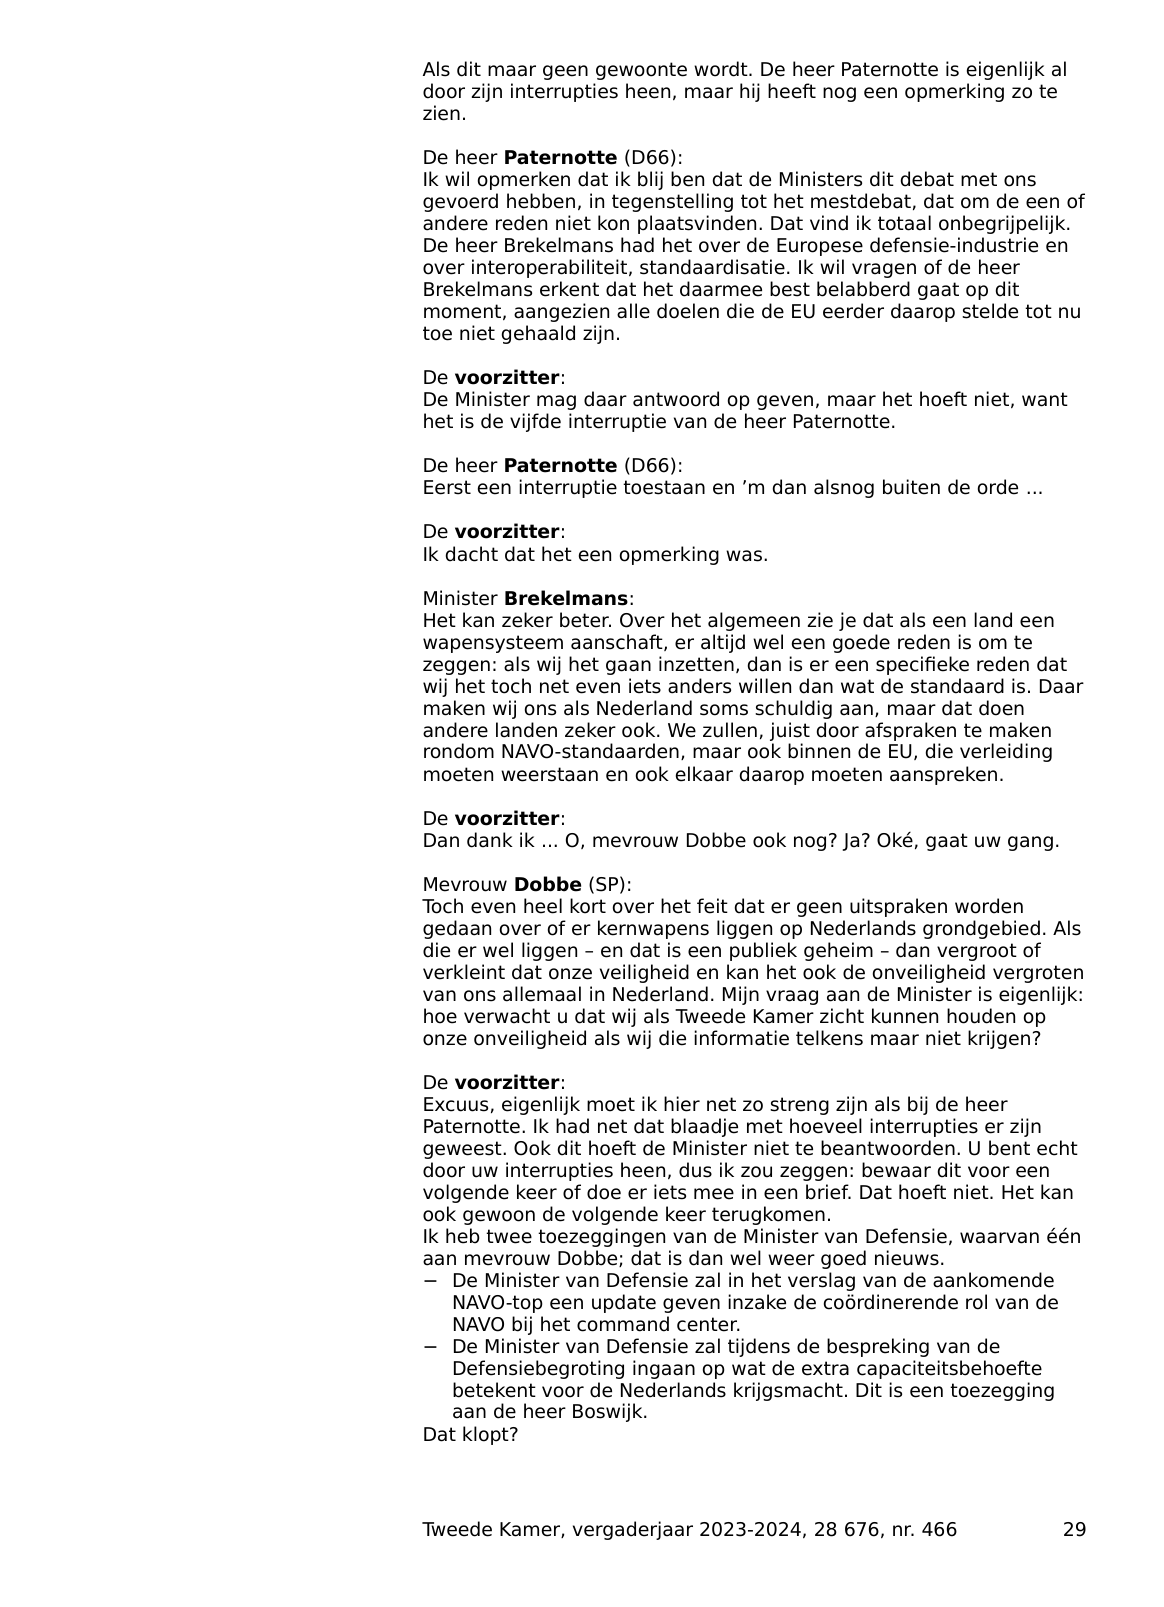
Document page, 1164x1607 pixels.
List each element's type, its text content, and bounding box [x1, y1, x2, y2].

text Dan dank ik ... O, mevrouw Dobbe ook nog? Ja? Oké, gaat uw gang. [422, 829, 1087, 852]
text De voorzitter: [422, 367, 1087, 389]
text Als dit maar geen gewoonte wordt. De heer Paternotte is eigenlijk al door zijn interrupties heen, maar hij heeft nog een opmerking zo te zien. [422, 59, 1087, 125]
text De voorzitter: [422, 1072, 1087, 1094]
text De voorzitter: [422, 521, 1087, 543]
text Ik heb twee toezeggingen van de Minister van Defensie, waarvan één aan mevrouw Dobbe; dat is dan wel weer goed nieuws. [422, 1226, 1087, 1269]
text Minister Brekelmans: [422, 588, 1087, 609]
text De Minister mag daar antwoord op geven, maar het hoeft niet, want het is de vijfde interruptie van de heer Paternotte. [422, 389, 1087, 433]
text − De Minister van Defensie zal tijdens de bespreking van de Defensiebegroting ingaan op wat de extra capaciteitsbehoefte betekent voor de Nederlands krijgsmacht. Dit is een toezegging aan de heer Boswijk. [422, 1336, 1087, 1423]
text Dat klopt? [422, 1423, 1087, 1445]
text De heer Paternotte (D66): [422, 147, 1087, 169]
text Excuus, eigenlijk moet ik hier net zo streng zijn als bij de heer Paternotte. Ik had net dat blaadje met hoeveel interrupties er zijn geweest. Ook dit hoeft de Minister niet te beantwoorden. U bent echt door uw interrupties heen, dus ik zou zeggen: bewaar dit voor een volgende keer of doe er iets mee in een brief. Dat hoeft niet. Het kan ook gewoon de volgende keer terugkomen. [422, 1094, 1087, 1226]
text Ik dacht dat het een opmerking was. [422, 543, 1087, 565]
text Mevrouw Dobbe (SP): [422, 874, 1087, 896]
text − De Minister van Defensie zal in het verslag van de aankomende NAVO-top een update geven inzake de coördinerende rol van de NAVO bij het command center. [422, 1269, 1087, 1336]
text De voorzitter: [422, 808, 1087, 829]
text Ik wil opmerken dat ik blij ben dat de Ministers dit debat met ons gevoerd hebben, in tegenstelling tot het mestdebat, dat om de een of andere reden niet kon plaatsvinden. Dat vind ik totaal onbegrijpelijk. De heer Brekelmans had het over de Europese defensie-industrie en over interoperabiliteit, standaardisatie. Ik wil vragen of de heer Brekelmans erkent dat het daarmee best belabberd gaat op dit moment, aangezien alle doelen die de EU eerder daarop stelde tot nu toe niet gehaald zijn. [422, 169, 1087, 345]
text Het kan zeker beter. Over het algemeen zie je dat als een land een wapensysteem aanschaft, er altijd wel een goede reden is om te zeggen: als wij het gaan inzetten, dan is er een specifieke reden dat wij het toch net even iets anders willen dan wat de standaard is. Daar maken wij ons als Nederland soms schuldig aan, maar dat doen andere landen zeker ook. We zullen, juist door afspraken te maken rondom NAVO-standaarden, maar ook binnen de EU, die verleiding moeten weerstaan en ook elkaar daarop moeten aanspreken. [422, 609, 1087, 785]
text De heer Paternotte (D66): [422, 455, 1087, 477]
text Toch even heel kort over het feit dat er geen uitspraken worden gedaan over of er kernwapens liggen op Nederlands grondgebied. Als die er wel liggen – en dat is een publiek geheim – dan vergroot of verkleint dat onze veiligheid en kan het ook de onveiligheid vergroten van ons allemaal in Nederland. Mijn vraag aan de Minister is eigenlijk: hoe verwacht u dat wij als Tweede Kamer zicht kunnen houden op onze onveiligheid als wij die informatie telkens maar niet krijgen? [422, 896, 1087, 1049]
text Eerst een interruptie toestaan en ’m dan alsnog buiten de orde ... [422, 477, 1087, 499]
